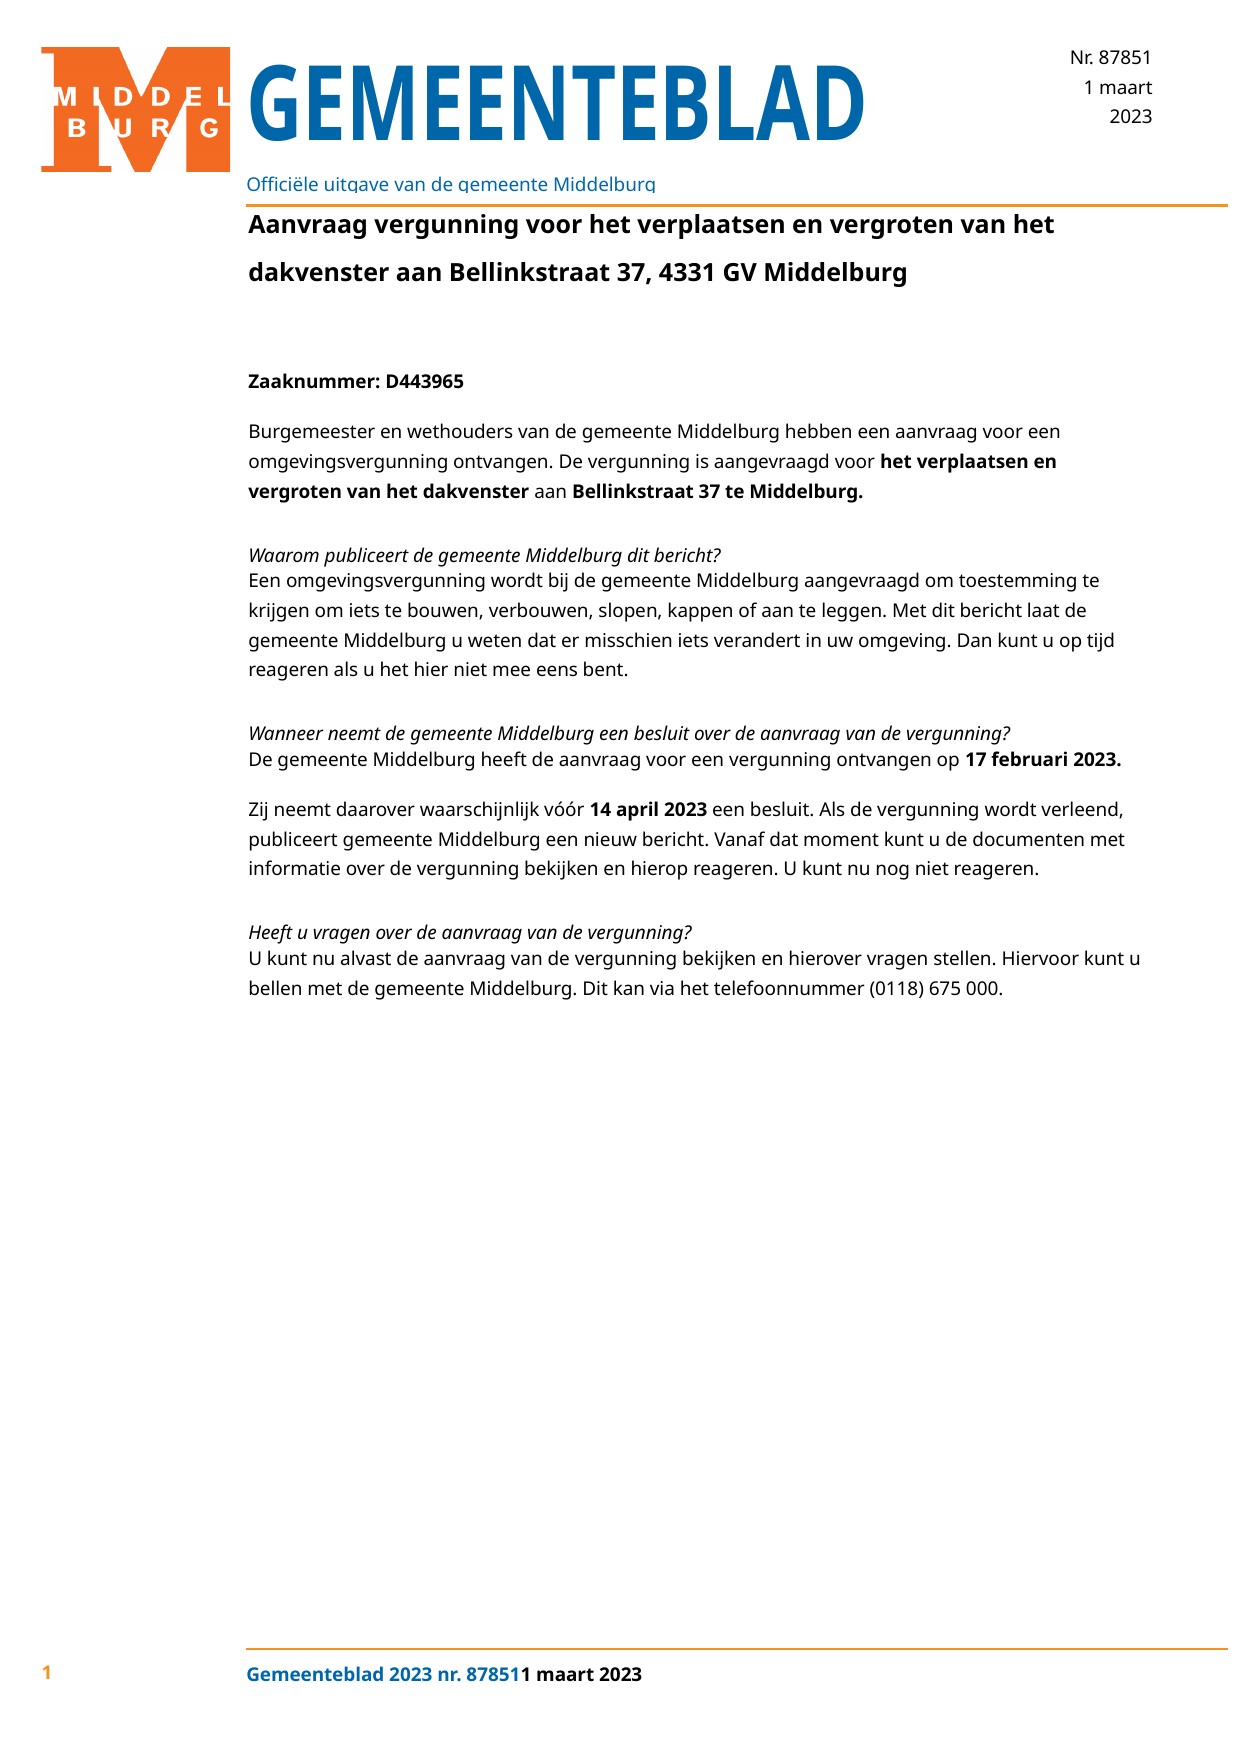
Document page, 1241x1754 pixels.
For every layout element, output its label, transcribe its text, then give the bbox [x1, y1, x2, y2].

text Heeft u vragen over de aanvraag van de vergunning? [248, 919, 1152, 945]
text Waarom publiceert de gemeente Middelburg dit bericht? [248, 542, 1152, 568]
text Wanneer neemt de gemeente Middelburg een besluit over de aanvraag van de vergunning? [248, 720, 1152, 746]
text Een omgevingsvergunning wordt bij de gemeente Middelburg aangevraagd om toestemming te krijgen om iets te bouwen, verbouwen, slopen, kappen of aan te leggen. Met dit bericht laat de gemeente Middelburg u weten dat er misschien iets verandert in uw omgeving. Dan kunt u op tijd reageren als u het hier niet mee eens bent. [248, 568, 1152, 682]
text Zij neemt daarover waarschijnlijk vóór 14 april 2023 een besluit. Als de vergunning wordt verleend, publiceert gemeente Middelburg een nieuw bericht. Vanaf dat moment kunt u de documenten met informatie over de vergunning bekijken en hierop reageren. U kunt nu nog niet reageren. [248, 796, 1152, 881]
text Burgemeester en wethouders van de gemeente Middelburg hebben een aanvraag voor een omgevingsvergunning ontvangen. De vergunning is aangevraagd voor het verplaatsen en vergroten van het dakvenster aan Bellinkstraat 37 te Middelburg. [248, 419, 1152, 504]
picture [41, 47, 231, 172]
text Aanvraag vergunning voor het verplaatsen en vergroten van het dakvenster aan Bellinkstraat 37, 4331 GV Middelburg [248, 207, 1152, 288]
text U kunt nu alvast de aanvraag van de vergunning bekijken en hierover vragen stellen. Hiervoor kunt u bellen met de gemeente Middelburg. Dit kan via het telefoonnummer (0118) 675 000. [248, 945, 1152, 1001]
text Zaaknummer: D443965 [248, 368, 1152, 394]
text De gemeente Middelburg heeft de aanvraag voor een vergunning ontvangen op 17 februari 2023. [248, 746, 1152, 772]
